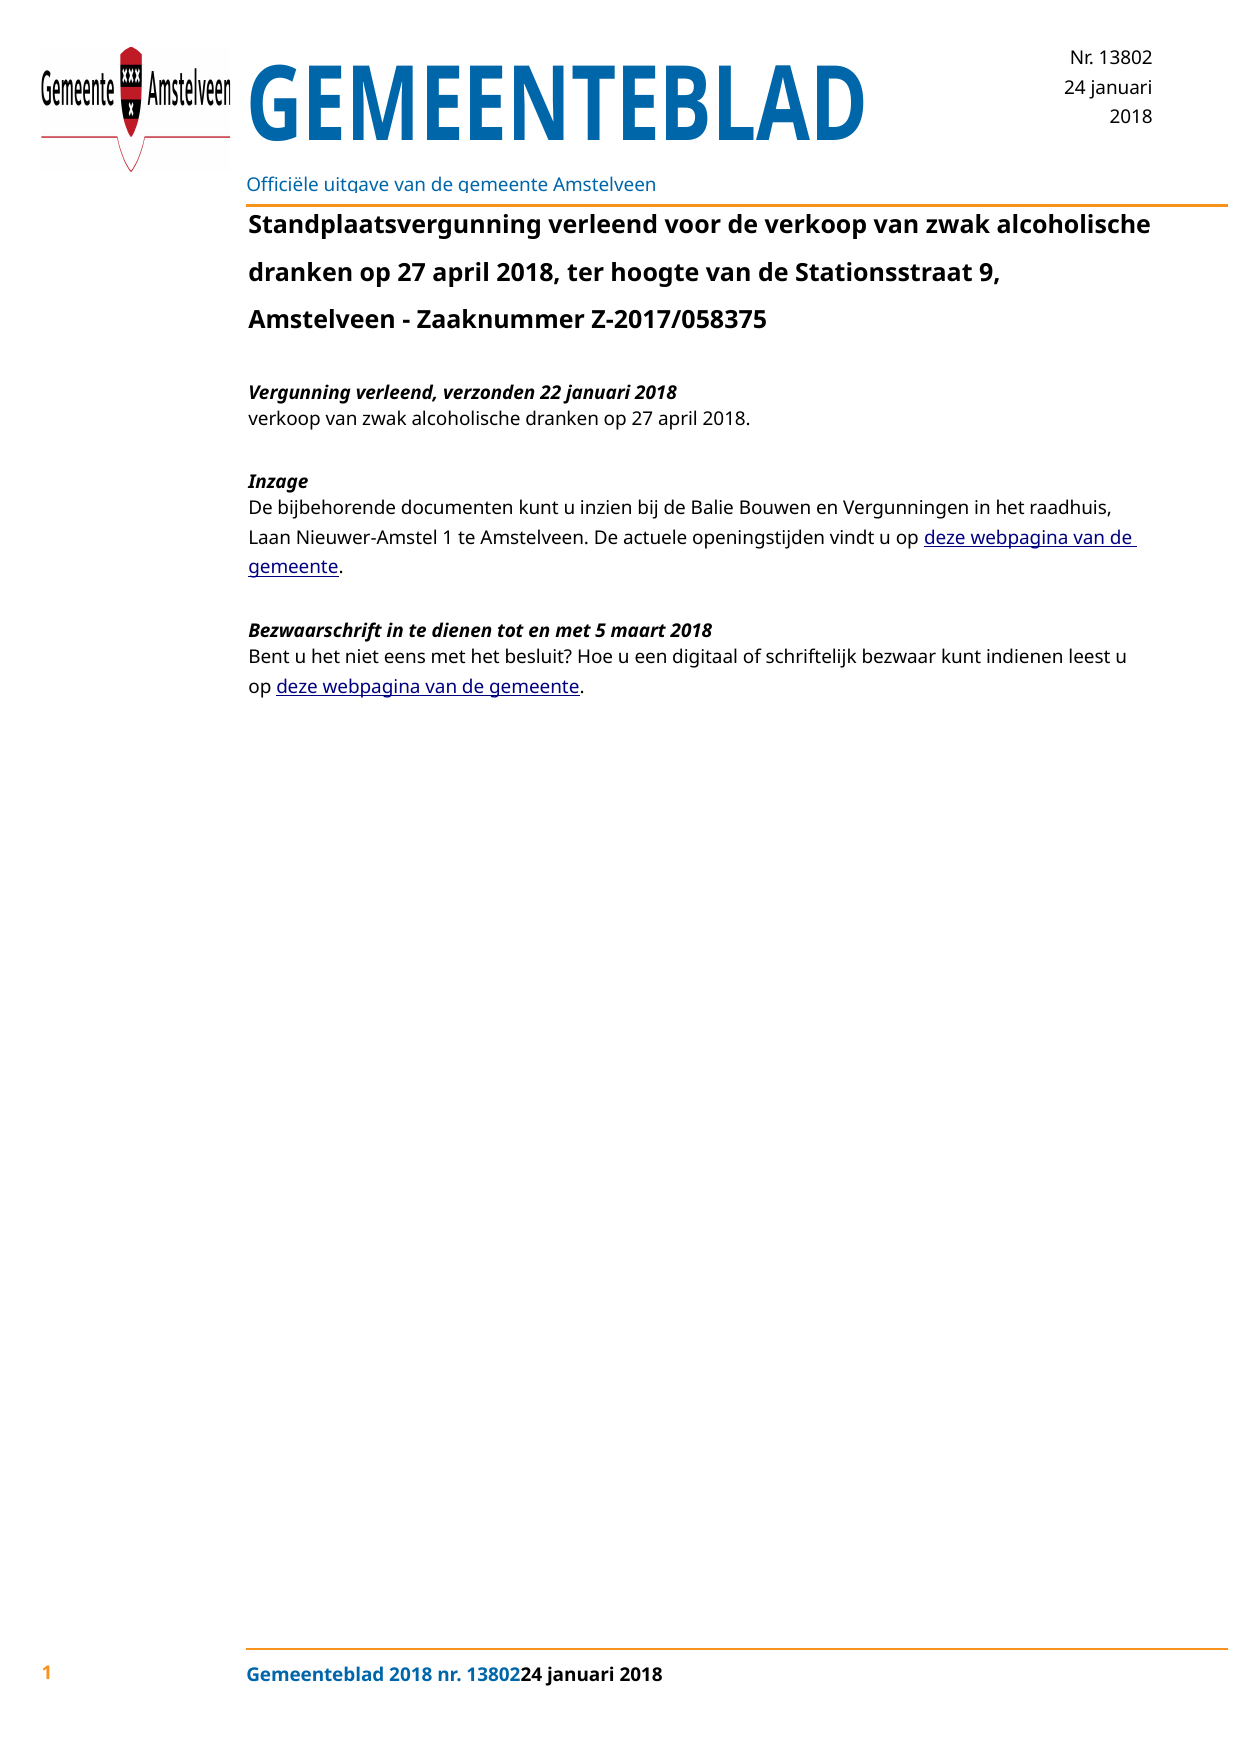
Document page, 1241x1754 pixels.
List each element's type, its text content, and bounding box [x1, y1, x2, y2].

text Standplaatsvergunning verleend voor de verkoop van zwak alcoholische dranken op 27 april 2018, ter hoogte van de Stationsstraat 9, Amstelveen - Zaaknummer Z-2017/058375 [248, 207, 1152, 336]
text Inzage [248, 469, 1152, 494]
text verkoop van zwak alcoholische dranken op 27 april 2018. [248, 405, 1152, 431]
text Bent u het niet eens met het besluit? Hoe u een digitaal of schriftelijk bezwaar kunt indienen leest u op deze webpagina van de gemeente. [248, 643, 1152, 699]
text Bezwaarschrift in te dienen tot en met 5 maart 2018 [248, 618, 1152, 643]
text Vergunning verleend, verzonden 22 januari 2018 [248, 379, 1152, 405]
picture [41, 47, 231, 172]
text De bijbehorende documenten kunt u inzien bij de Balie Bouwen en Vergunningen in het raadhuis, Laan Nieuwer-Amstel 1 te Amstelveen. De actuele openingstijden vindt u op deze webpagina van de gemeente. [248, 494, 1152, 579]
